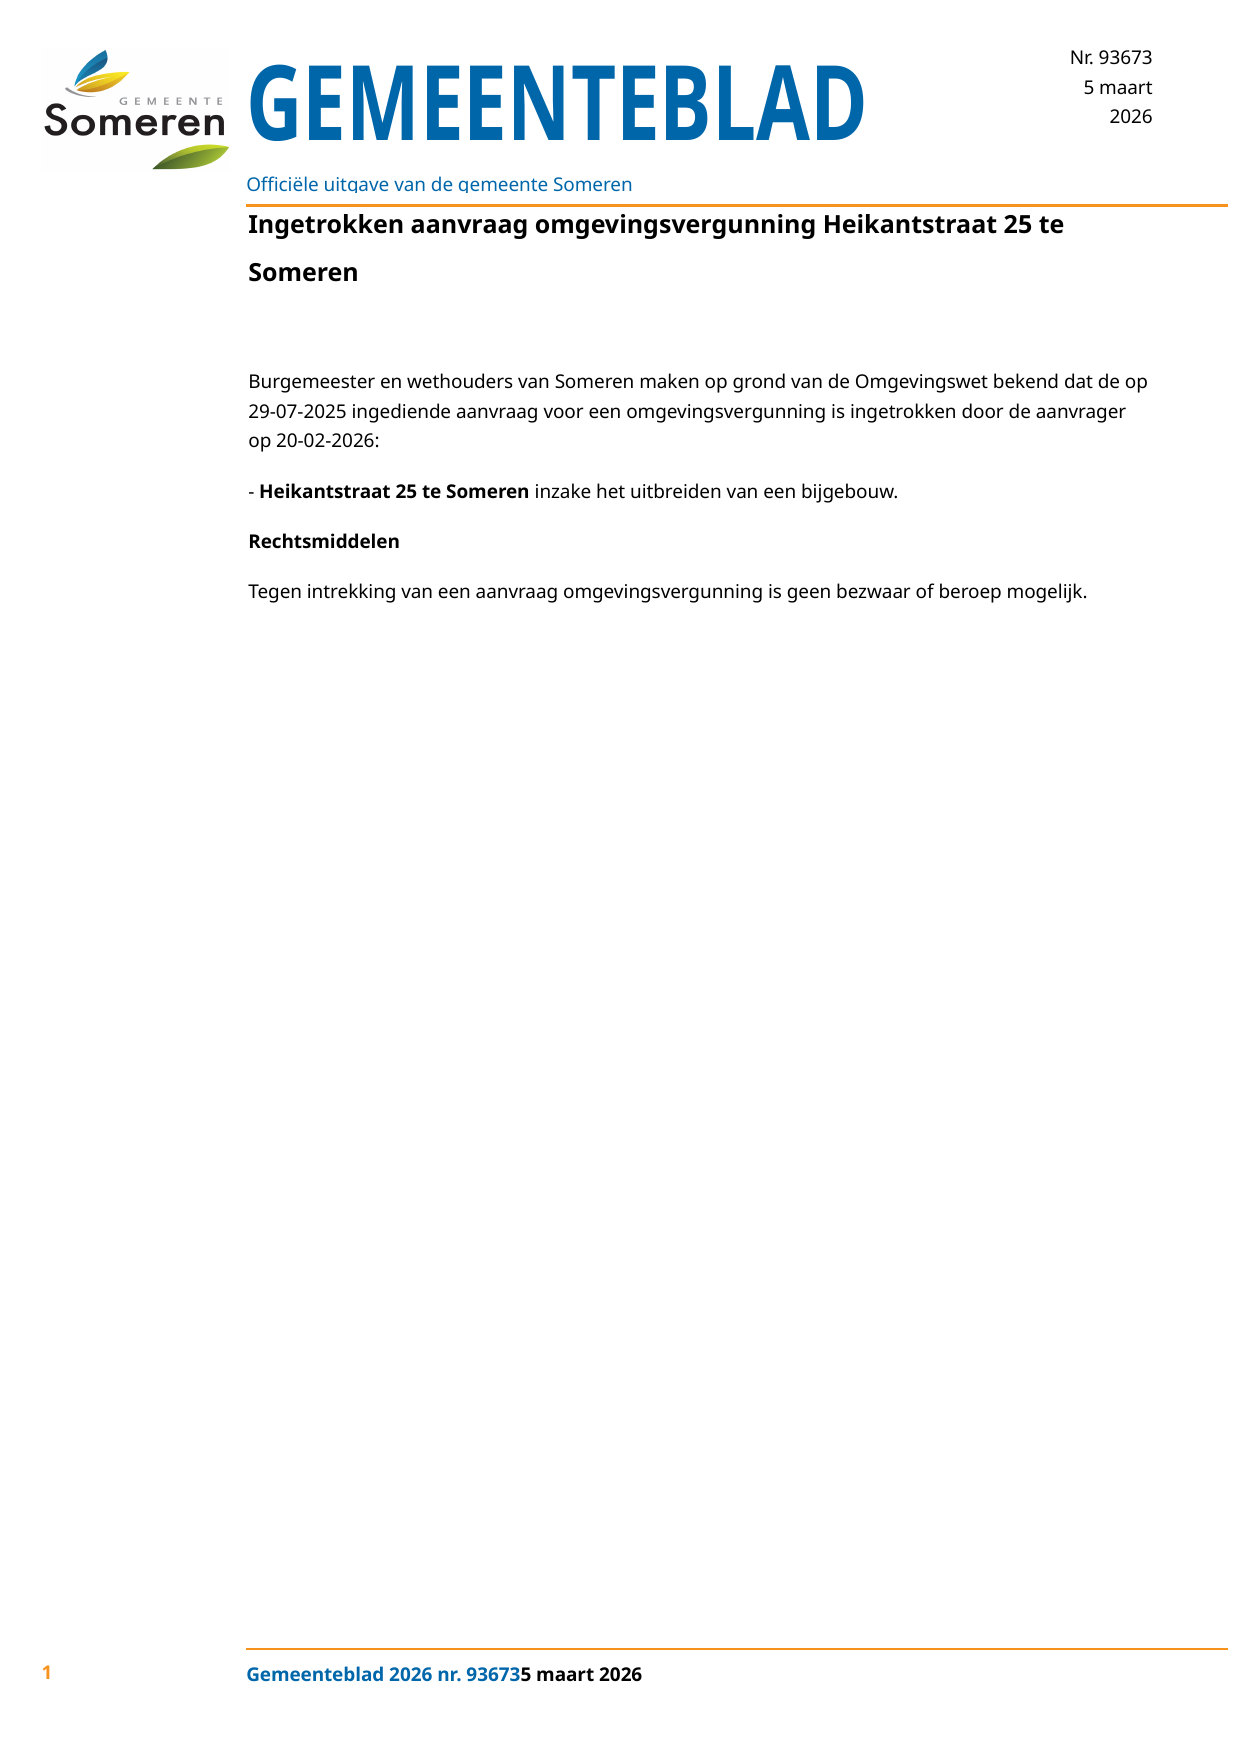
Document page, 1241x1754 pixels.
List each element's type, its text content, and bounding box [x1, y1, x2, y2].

text Tegen intrekking van een aanvraag omgevingsvergunning is geen bezwaar of beroep mogelijk. [248, 579, 1152, 604]
text Rechtsmiddelen [248, 528, 1152, 554]
picture [41, 47, 231, 172]
text Burgemeester en wethouders van Someren maken op grond van de Omgevingswet bekend dat de op 29-07-2025 ingediende aanvraag voor een omgevingsvergunning is ingetrokken door de aanvrager op 20-02-2026: [248, 368, 1152, 453]
text - Heikantstraat 25 te Someren inzake het uitbreiden van een bijgebouw. [248, 478, 1152, 504]
text Ingetrokken aanvraag omgevingsvergunning Heikantstraat 25 te Someren [248, 207, 1152, 288]
